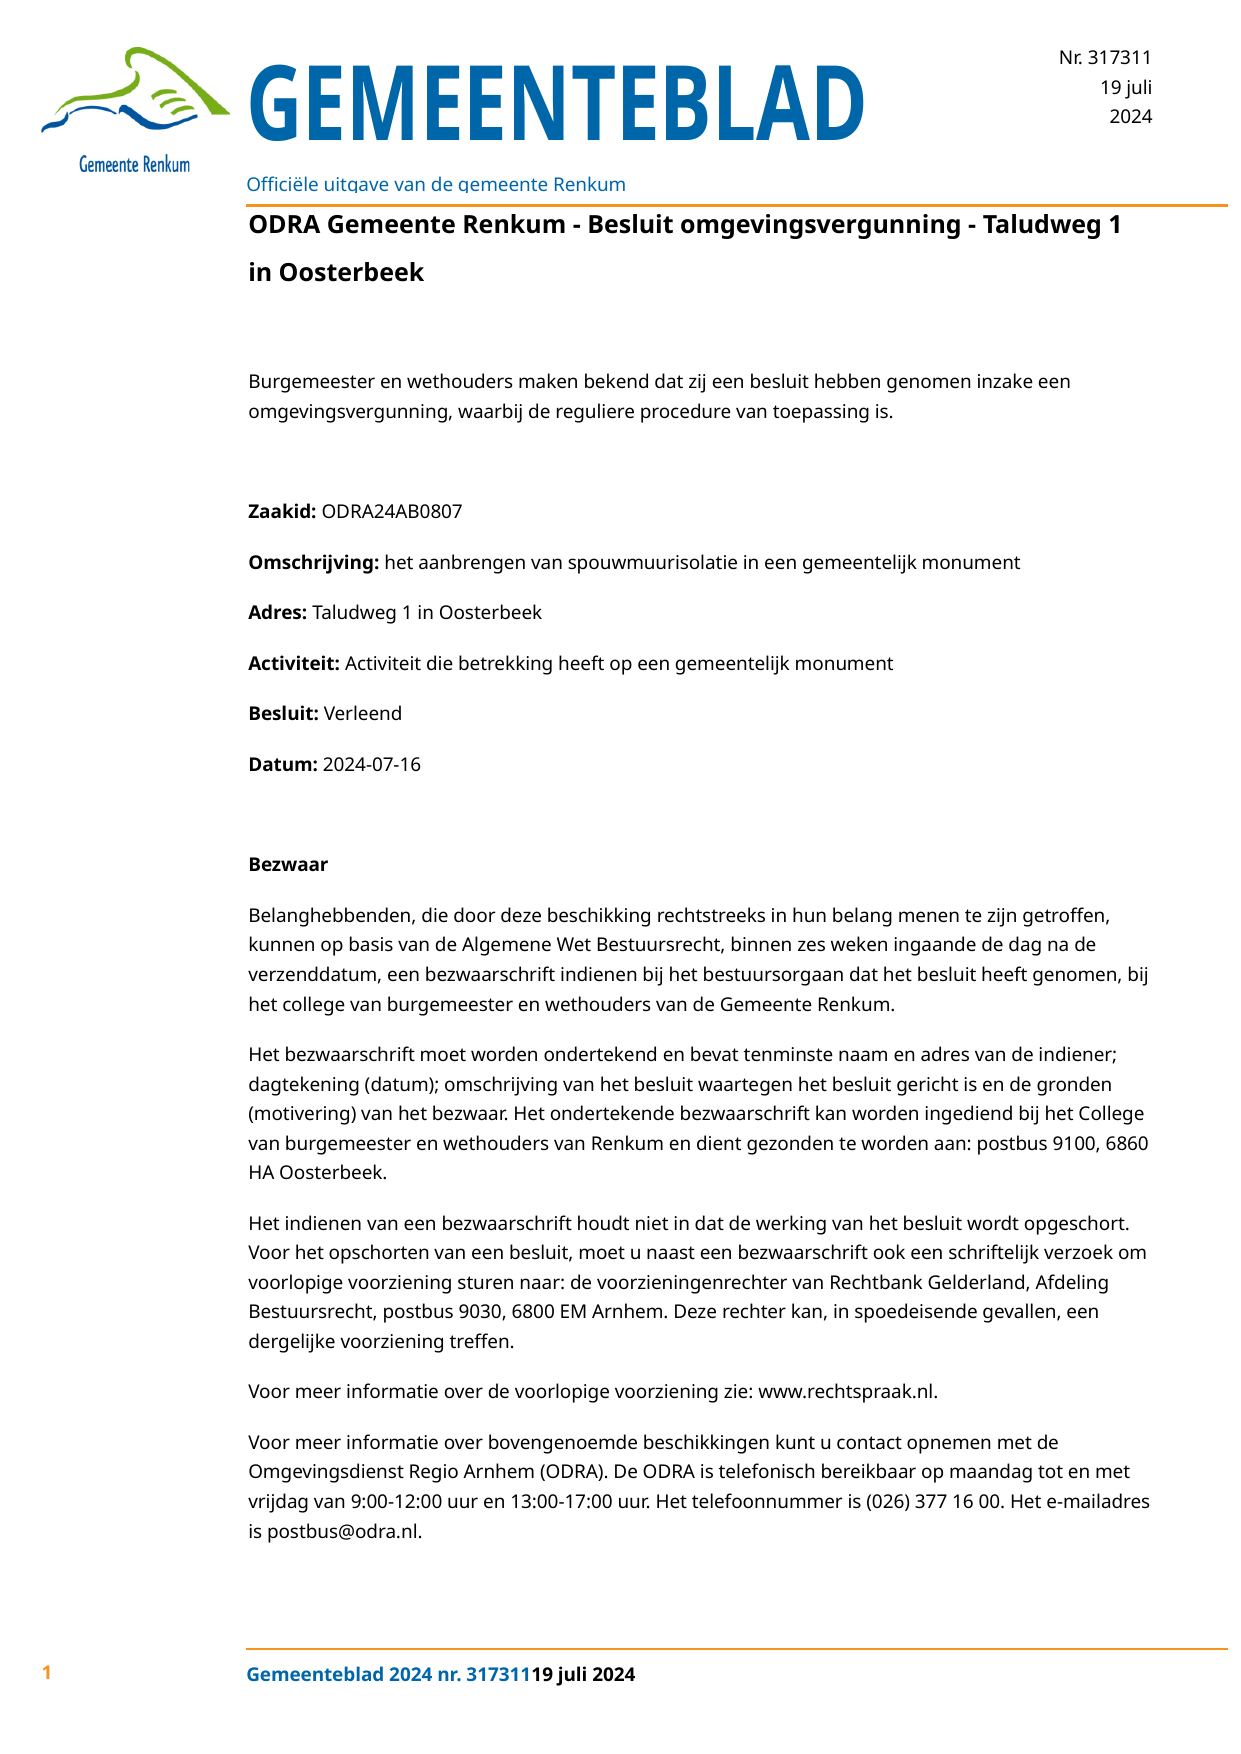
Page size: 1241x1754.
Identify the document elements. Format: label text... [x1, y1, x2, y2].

text Besluit: Verleend [248, 700, 1152, 726]
text Het indienen van een bezwaarschrift houdt niet in dat de werking van het besluit wordt opgeschort. Voor het opschorten van een besluit, moet u naast een bezwaarschrift ook een schriftelijk verzoek om voorlopige voorziening sturen naar: de voorzieningenrechter van Rechtbank Gelderland, Afdeling Bestuursrecht, postbus 9030, 6800 EM Arnhem. Deze rechter kan, in spoedeisende gevallen, een dergelijke voorziening treffen. [248, 1210, 1152, 1354]
text Zaakid: ODRA24AB0807 [248, 499, 1152, 524]
text Belanghebbenden, die door deze beschikking rechtstreeks in hun belang menen te zijn getroffen, kunnen op basis van de Algemene Wet Bestuursrecht, binnen zes weken ingaande de dag na de verzenddatum, een bezwaarschrift indienen bij het bestuursorgaan dat het besluit heeft genomen, bij het college van burgemeester en wethouders van de Gemeente Renkum. [248, 902, 1152, 1017]
text Activiteit: Activiteit die betrekking heeft op een gemeentelijk monument [248, 650, 1152, 676]
text Het bezwaarschrift moet worden ondertekend en bevat tenminste naam en adres van de indiener; dagtekening (datum); omschrijving van het besluit waartegen het besluit gericht is en de gronden (motivering) van het bezwaar. Het ondertekende bezwaarschrift kan worden ingediend bij het College van burgemeester en wethouders van Renkum en dient gezonden te worden aan: postbus 9100, 6860 HA Oosterbeek. [248, 1041, 1152, 1185]
text ODRA Gemeente Renkum - Besluit omgevingsvergunning - Taludweg 1 in Oosterbeek [248, 207, 1152, 288]
text Voor meer informatie over bovengenoemde beschikkingen kunt u contact opnemen met de Omgevingsdienst Regio Arnhem (ODRA). De ODRA is telefonisch bereikbaar op maandag tot en met vrijdag van 9:00-12:00 uur en 13:00-17:00 uur. Het telefoonnummer is (026) 377 16 00. Het e-mailadres is postbus@odra.nl. [248, 1429, 1152, 1544]
text Adres: Taludweg 1 in Oosterbeek [248, 599, 1152, 625]
text Voor meer informatie over de voorlopige voorziening zie: www.rechtspraak.nl. [248, 1379, 1152, 1404]
picture [41, 47, 231, 172]
text Omschrijving: het aanbrengen van spouwmuurisolatie in een gemeentelijk monument [248, 549, 1152, 575]
text Datum: 2024-07-16 [248, 751, 1152, 777]
text Burgemeester en wethouders maken bekend dat zij een besluit hebben genomen inzake een omgevingsvergunning, waarbij de reguliere procedure van toepassing is. [248, 368, 1152, 424]
text Bezwaar [248, 852, 1152, 877]
